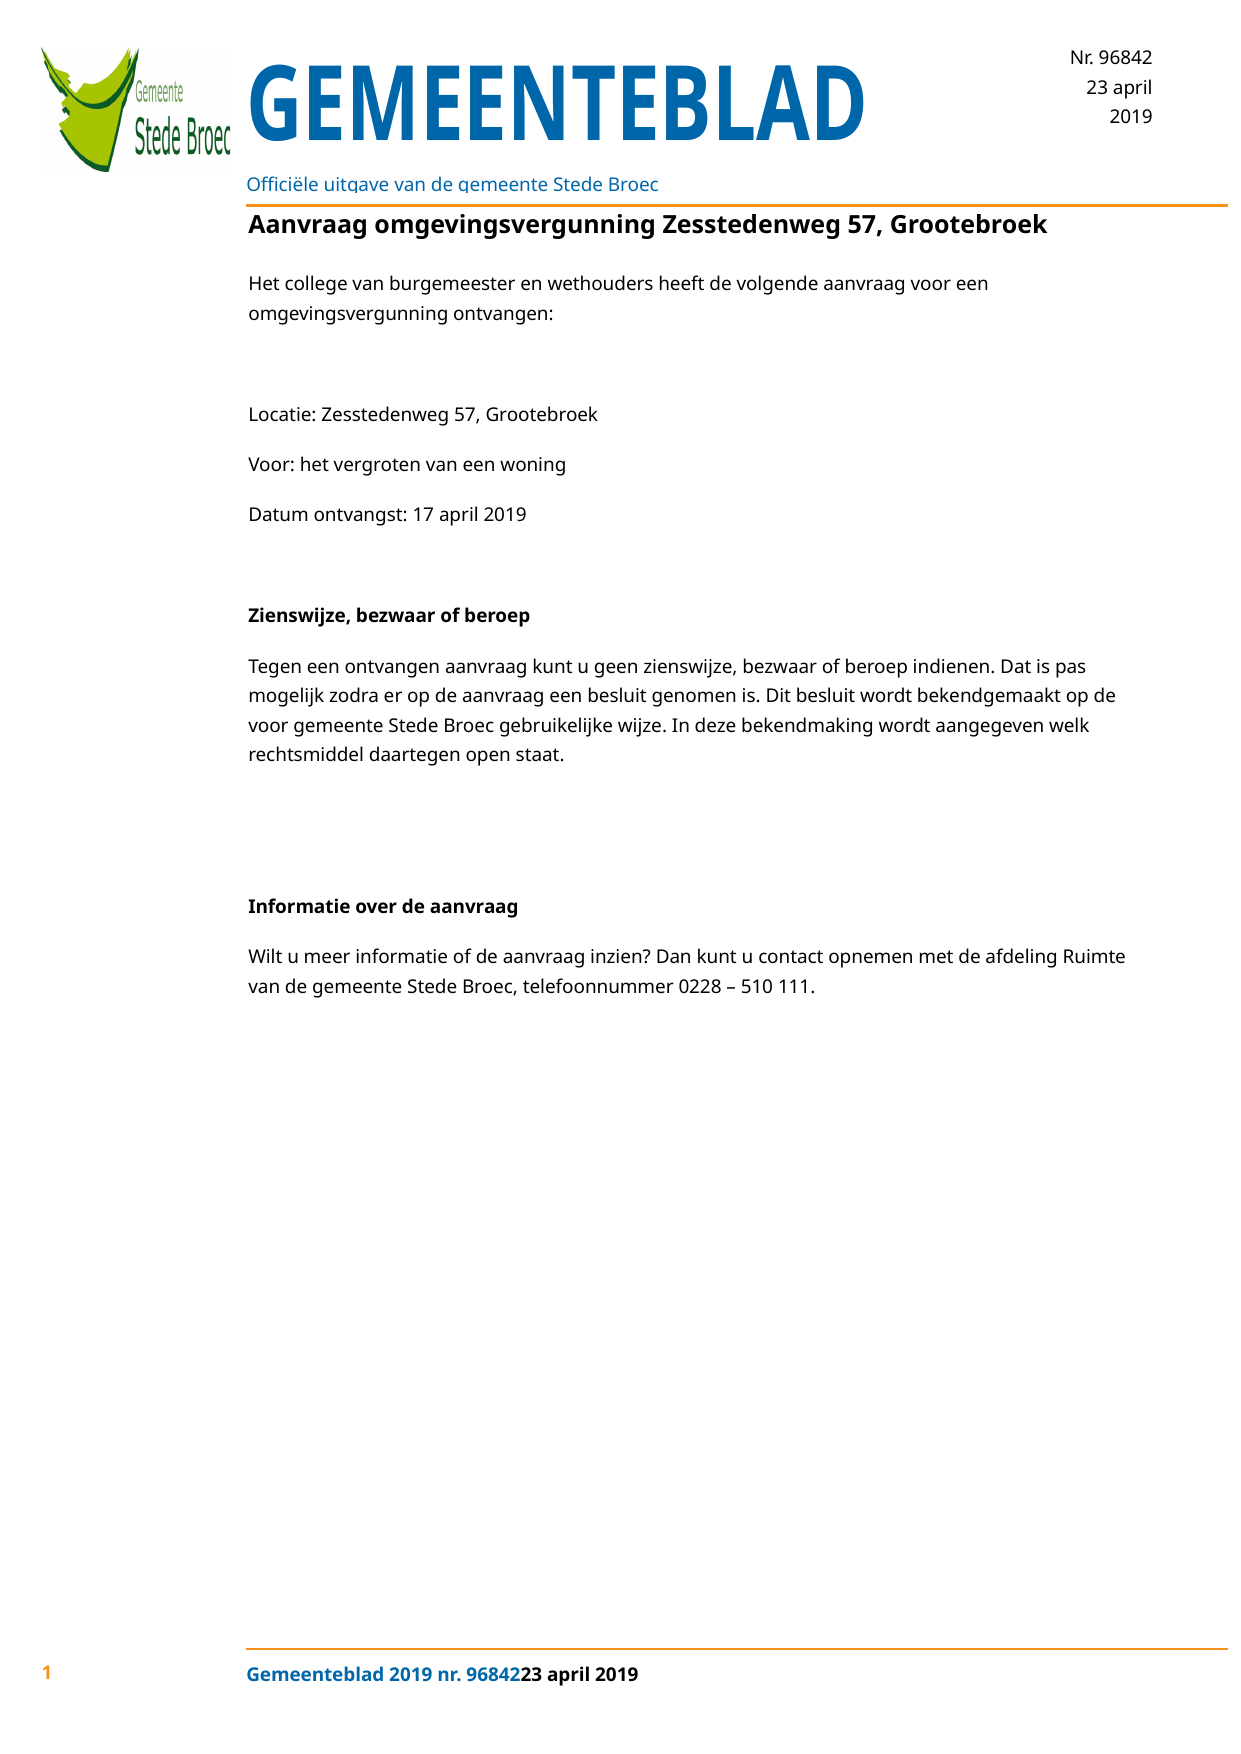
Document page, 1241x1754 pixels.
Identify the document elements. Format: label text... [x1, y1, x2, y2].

text Informatie over de aanvraag [248, 893, 1152, 918]
text Tegen een ontvangen aanvraag kunt u geen zienswijze, bezwaar of beroep indienen. Dat is pas mogelijk zodra er op de aanvraag een besluit genomen is. Dit besluit wordt bekendgemaakt op de voor gemeente Stede Broec gebruikelijke wijze. In deze bekendmaking wordt aangegeven welk rechtsmiddel daartegen open staat. [248, 653, 1152, 767]
text Aanvraag omgevingsvergunning Zesstedenweg 57, Grootebroek [248, 207, 1152, 241]
text Locatie: Zesstedenweg 57, Grootebroek [248, 401, 1152, 426]
text Het college van burgemeester en wethouders heeft de volgende aanvraag voor een omgevingsvergunning ontvangen: [248, 270, 1152, 326]
text Voor: het vergroten van een woning [248, 451, 1152, 477]
text Wilt u meer informatie of de aanvraag inzien? Dan kunt u contact opnemen met de afdeling Ruimte van de gemeente Stede Broec, telefoonnummer 0228 – 510 111. [248, 943, 1152, 998]
text Datum ontvangst: 17 april 2019 [248, 502, 1152, 527]
text Zienswijze, bezwaar of beroep [248, 602, 1152, 628]
picture [41, 47, 231, 172]
